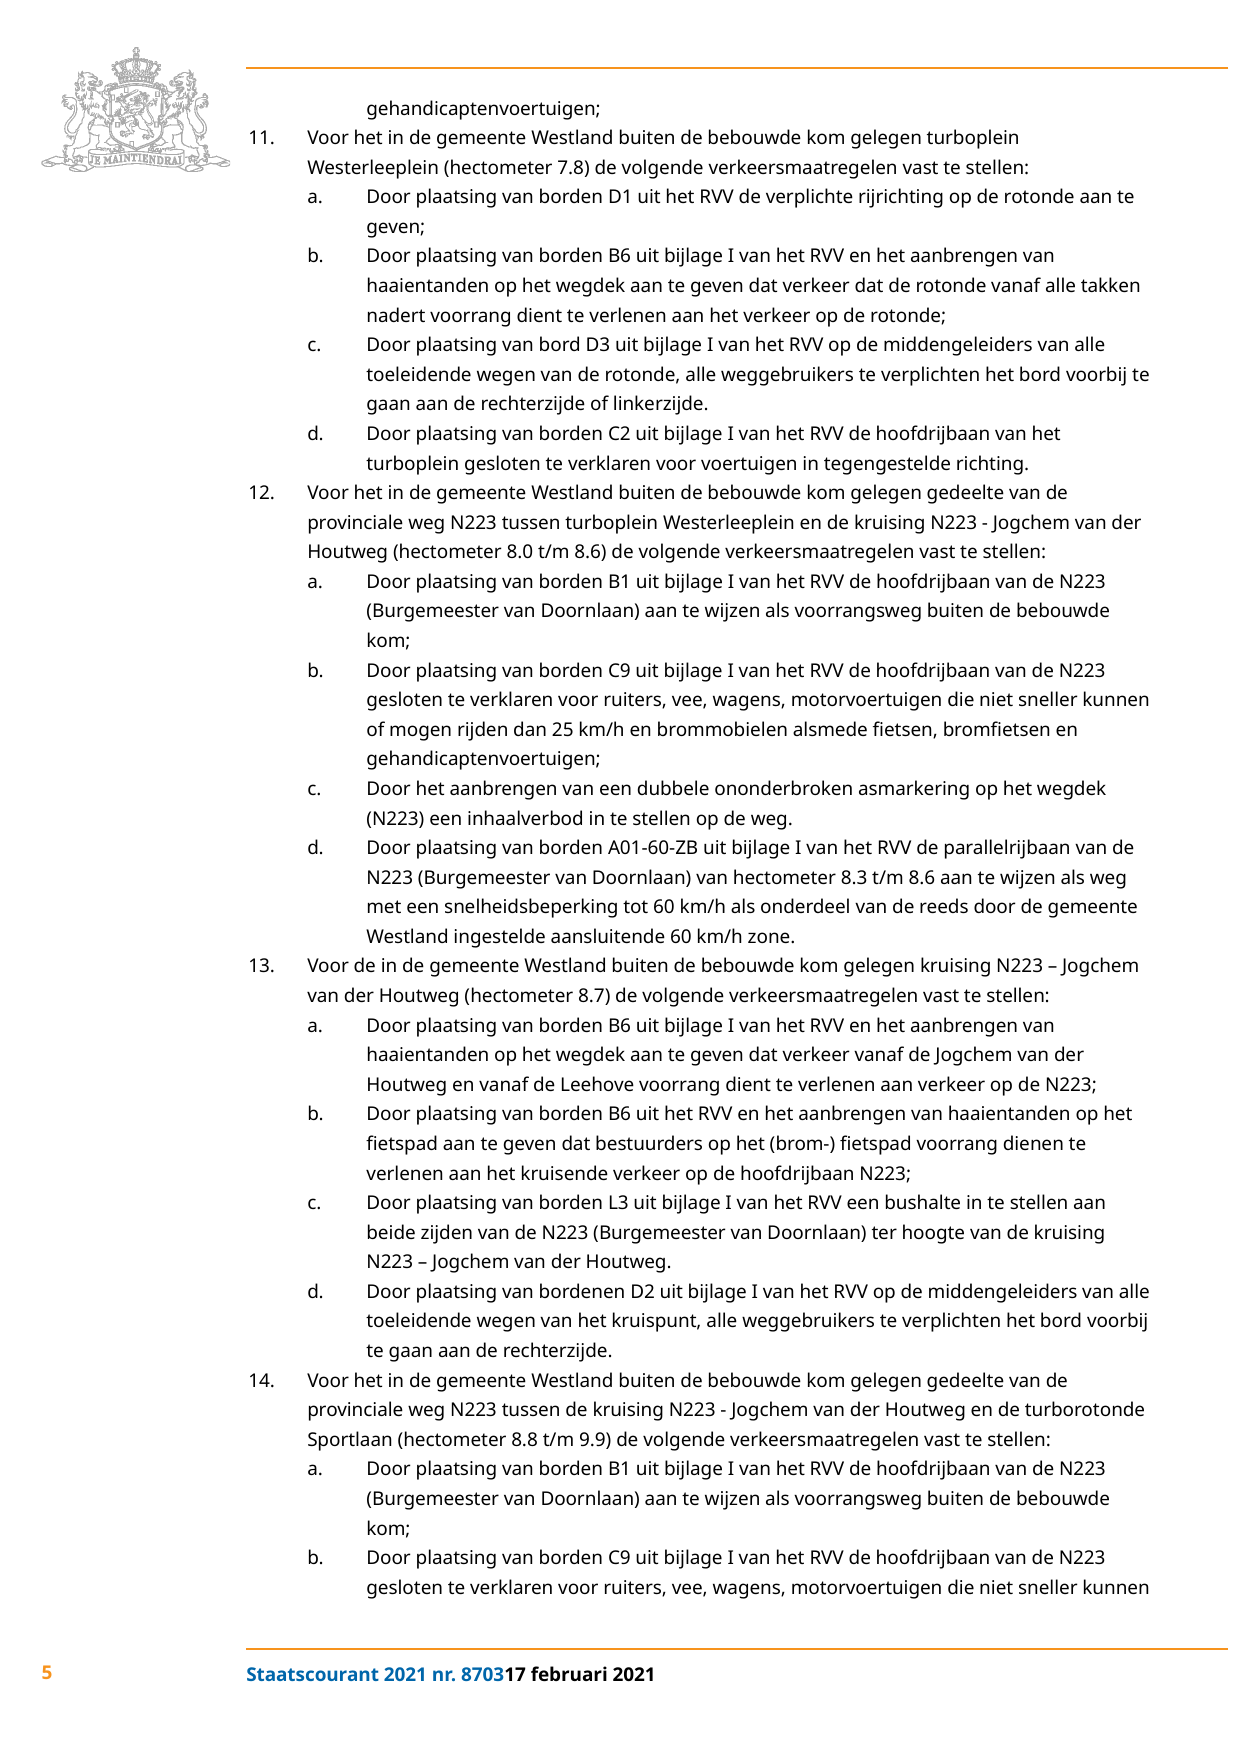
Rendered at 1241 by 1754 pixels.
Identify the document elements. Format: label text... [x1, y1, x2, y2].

picture [41, 47, 231, 172]
list Voor het in de gemeente Westland buiten de bebouwde kom gelegen gedeelte van de provinciale weg N223 tussen turboplein Westerleeplein en de kruising N223 - Jogchem van der Houtweg (hectometer 8.0 t/m 8.6) de volgende verkeersmaatregelen vast te stellen: [248, 479, 1152, 564]
list Door plaatsing van borden B6 uit bijlage I van het RVV en het aanbrengen van haaientanden op het wegdek aan te geven dat verkeer vanaf de Jogchem van der Houtweg en vanaf de Leehove voorrang dient te verlenen aan verkeer op de N223; [307, 1012, 1152, 1097]
list Door plaatsing van bordenen D2 uit bijlage I van het RVV op de middengeleiders van alle toeleidende wegen van het kruispunt, alle weggebruikers te verplichten het bord voorbij te gaan aan de rechterzijde. [307, 1278, 1152, 1363]
list Voor het in de gemeente Westland buiten de bebouwde kom gelegen gedeelte van de provinciale weg N223 tussen de kruising N223 - Jogchem van der Houtweg en de turborotonde Sportlaan (hectometer 8.8 t/m 9.9) de volgende verkeersmaatregelen vast te stellen: [248, 1367, 1152, 1452]
list Door plaatsing van borden D1 uit het RVV de verplichte rijrichting op de rotonde aan te geven; [307, 183, 1152, 239]
list gehandicaptenvoertuigen; [307, 95, 1152, 121]
list Voor de in de gemeente Westland buiten de bebouwde kom gelegen kruising N223 – Jogchem van der Houtweg (hectometer 8.7) de volgende verkeersmaatregelen vast te stellen: [248, 953, 1152, 1008]
list Door het aanbrengen van een dubbele ononderbroken asmarkering op het wegdek (N223) een inhaalverbod in te stellen op de weg. [307, 775, 1152, 831]
list Door plaatsing van borden C2 uit bijlage I van het RVV de hoofdrijbaan van het turboplein gesloten te verklaren voor voertuigen in tegengestelde richting. [307, 420, 1152, 476]
list Door plaatsing van borden B1 uit bijlage I van het RVV de hoofdrijbaan van de N223 (Burgemeester van Doornlaan) aan te wijzen als voorrangsweg buiten de bebouwde kom; [307, 568, 1152, 653]
list Door plaatsing van borden A01-60-ZB uit bijlage I van het RVV de parallelrijbaan van de N223 (Burgemeester van Doornlaan) van hectometer 8.3 t/m 8.6 aan te wijzen als weg met een snelheidsbeperking tot 60 km/h als onderdeel van de reeds door de gemeente Westland ingestelde aansluitende 60 km/h zone. [307, 834, 1152, 949]
list Door plaatsing van borden B6 uit bijlage I van het RVV en het aanbrengen van haaientanden op het wegdek aan te geven dat verkeer dat de rotonde vanaf alle takken nadert voorrang dient te verlenen aan het verkeer op de rotonde; [307, 243, 1152, 328]
list Door plaatsing van borden B1 uit bijlage I van het RVV de hoofdrijbaan van de N223 (Burgemeester van Doornlaan) aan te wijzen als voorrangsweg buiten de bebouwde kom; [307, 1456, 1152, 1541]
list Door plaatsing van borden C9 uit bijlage I van het RVV de hoofdrijbaan van de N223 gesloten te verklaren voor ruiters, vee, wagens, motorvoertuigen die niet sneller kunnen of mogen rijden dan 25 km/h en brommobielen alsmede fietsen, bromfietsen en gehandicaptenvoertuigen; [307, 657, 1152, 771]
list Door plaatsing van borden B6 uit het RVV en het aanbrengen van haaientanden op het fietspad aan te geven dat bestuurders op het (brom-) fietspad voorrang dienen te verlenen aan het kruisende verkeer op de hoofdrijbaan N223; [307, 1101, 1152, 1186]
list Door plaatsing van bord D3 uit bijlage I van het RVV op de middengeleiders van alle toeleidende wegen van de rotonde, alle weggebruikers te verplichten het bord voorbij te gaan aan de rechterzijde of linkerzijde. [307, 331, 1152, 416]
list Voor het in de gemeente Westland buiten de bebouwde kom gelegen turboplein Westerleeplein (hectometer 7.8) de volgende verkeersmaatregelen vast te stellen: [248, 124, 1152, 180]
list Door plaatsing van borden L3 uit bijlage I van het RVV een bushalte in te stellen aan beide zijden van de N223 (Burgemeester van Doornlaan) ter hoogte van de kruising N223 – Jogchem van der Houtweg. [307, 1189, 1152, 1274]
list Door plaatsing van borden C9 uit bijlage I van het RVV de hoofdrijbaan van de N223 gesloten te verklaren voor ruiters, vee, wagens, motorvoertuigen die niet sneller kunnen [307, 1544, 1152, 1600]
